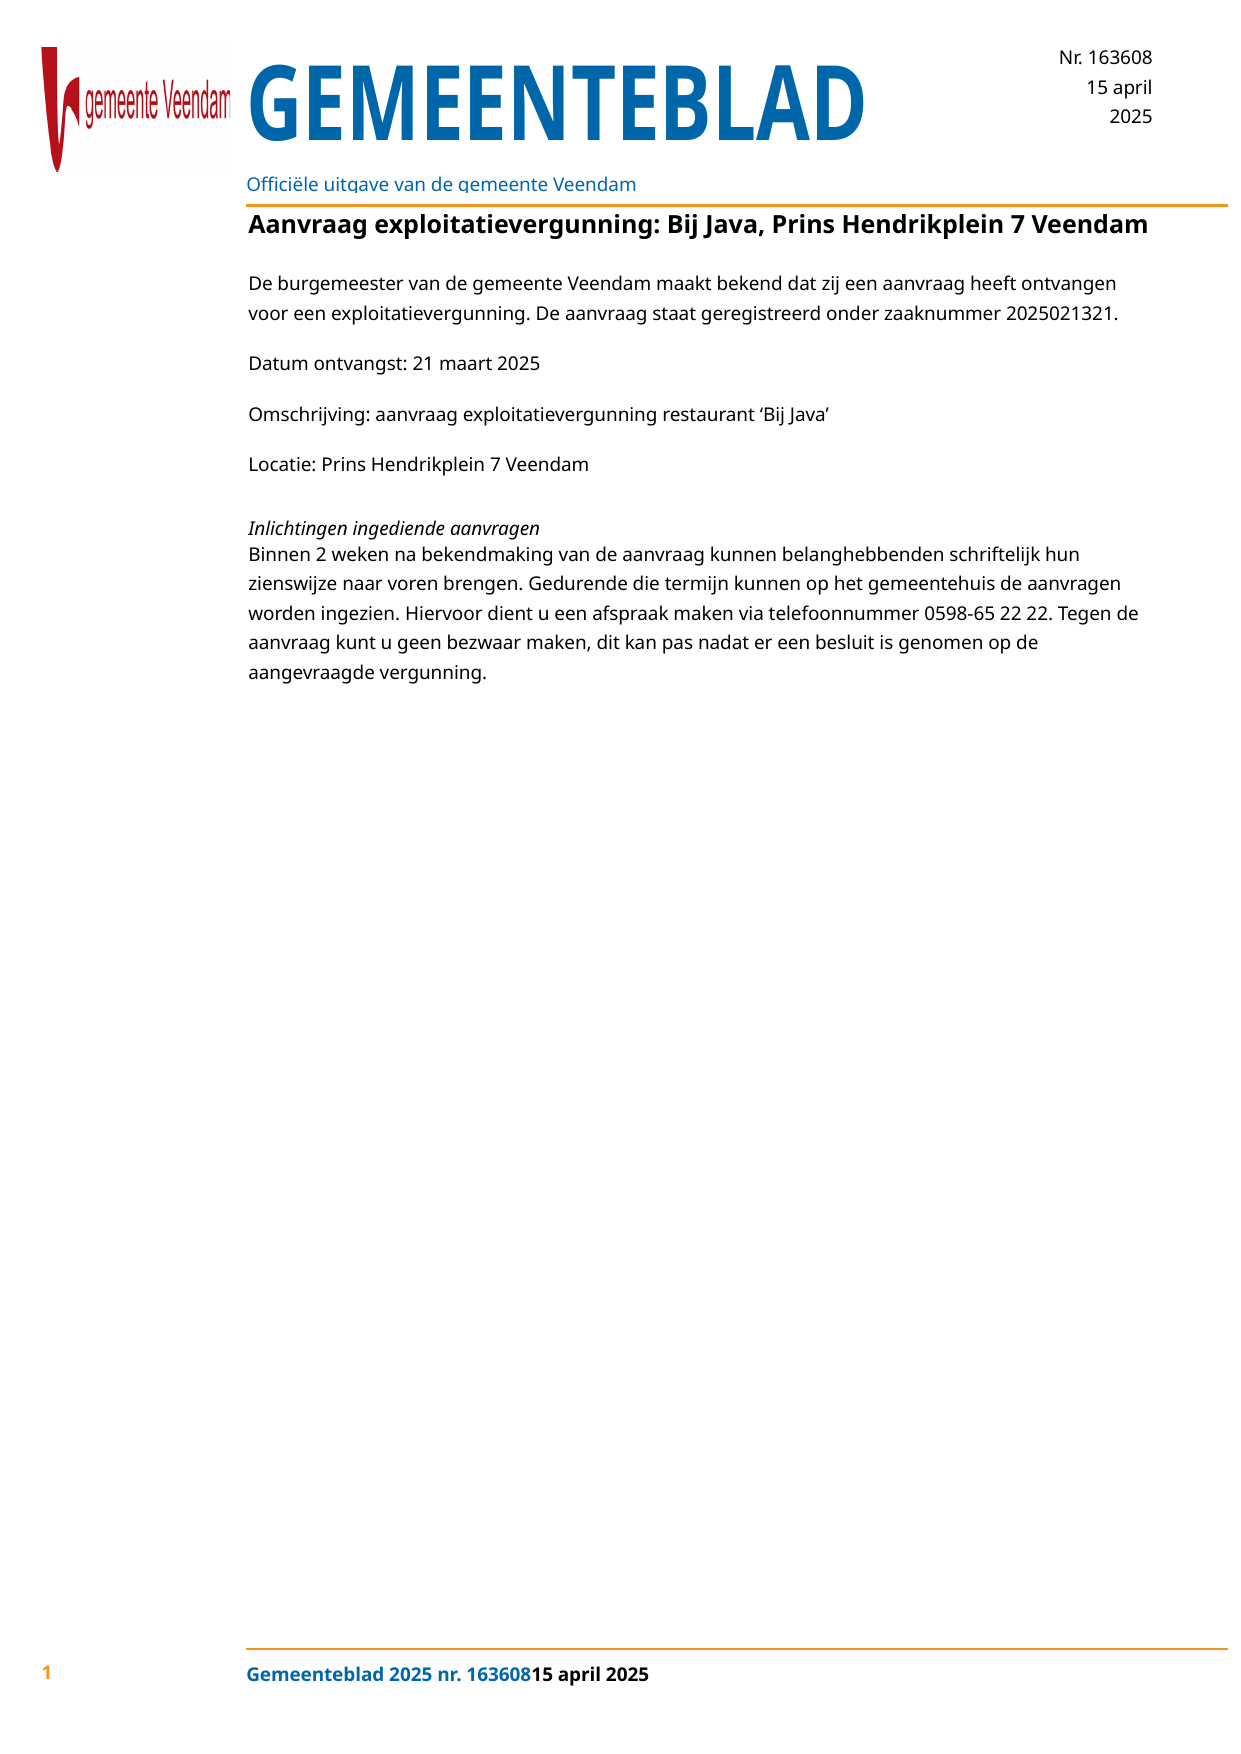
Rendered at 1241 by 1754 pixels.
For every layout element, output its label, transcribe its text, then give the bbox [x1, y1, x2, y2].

text Omschrijving: aanvraag exploitatievergunning restaurant ‘Bij Java’ [248, 401, 1152, 426]
picture [41, 47, 231, 172]
text Inlichtingen ingediende aanvragen [248, 515, 1152, 541]
text De burgemeester van de gemeente Veendam maakt bekend dat zij een aanvraag heeft ontvangen voor een exploitatievergunning. De aanvraag staat geregistreerd onder zaaknummer 2025021321. [248, 270, 1152, 326]
text Locatie: Prins Hendrikplein 7 Veendam [248, 451, 1152, 477]
text Aanvraag exploitatievergunning: Bij Java, Prins Hendrikplein 7 Veendam [248, 207, 1152, 241]
text Datum ontvangst: 21 maart 2025 [248, 350, 1152, 376]
text Binnen 2 weken na bekendmaking van de aanvraag kunnen belanghebbenden schriftelijk hun zienswijze naar voren brengen. Gedurende die termijn kunnen op het gemeentehuis de aanvragen worden ingezien. Hiervoor dient u een afspraak maken via telefoonnummer 0598-65 22 22. Tegen de aanvraag kunt u geen bezwaar maken, dit kan pas nadat er een besluit is genomen op de aangevraagde vergunning. [248, 541, 1152, 685]
